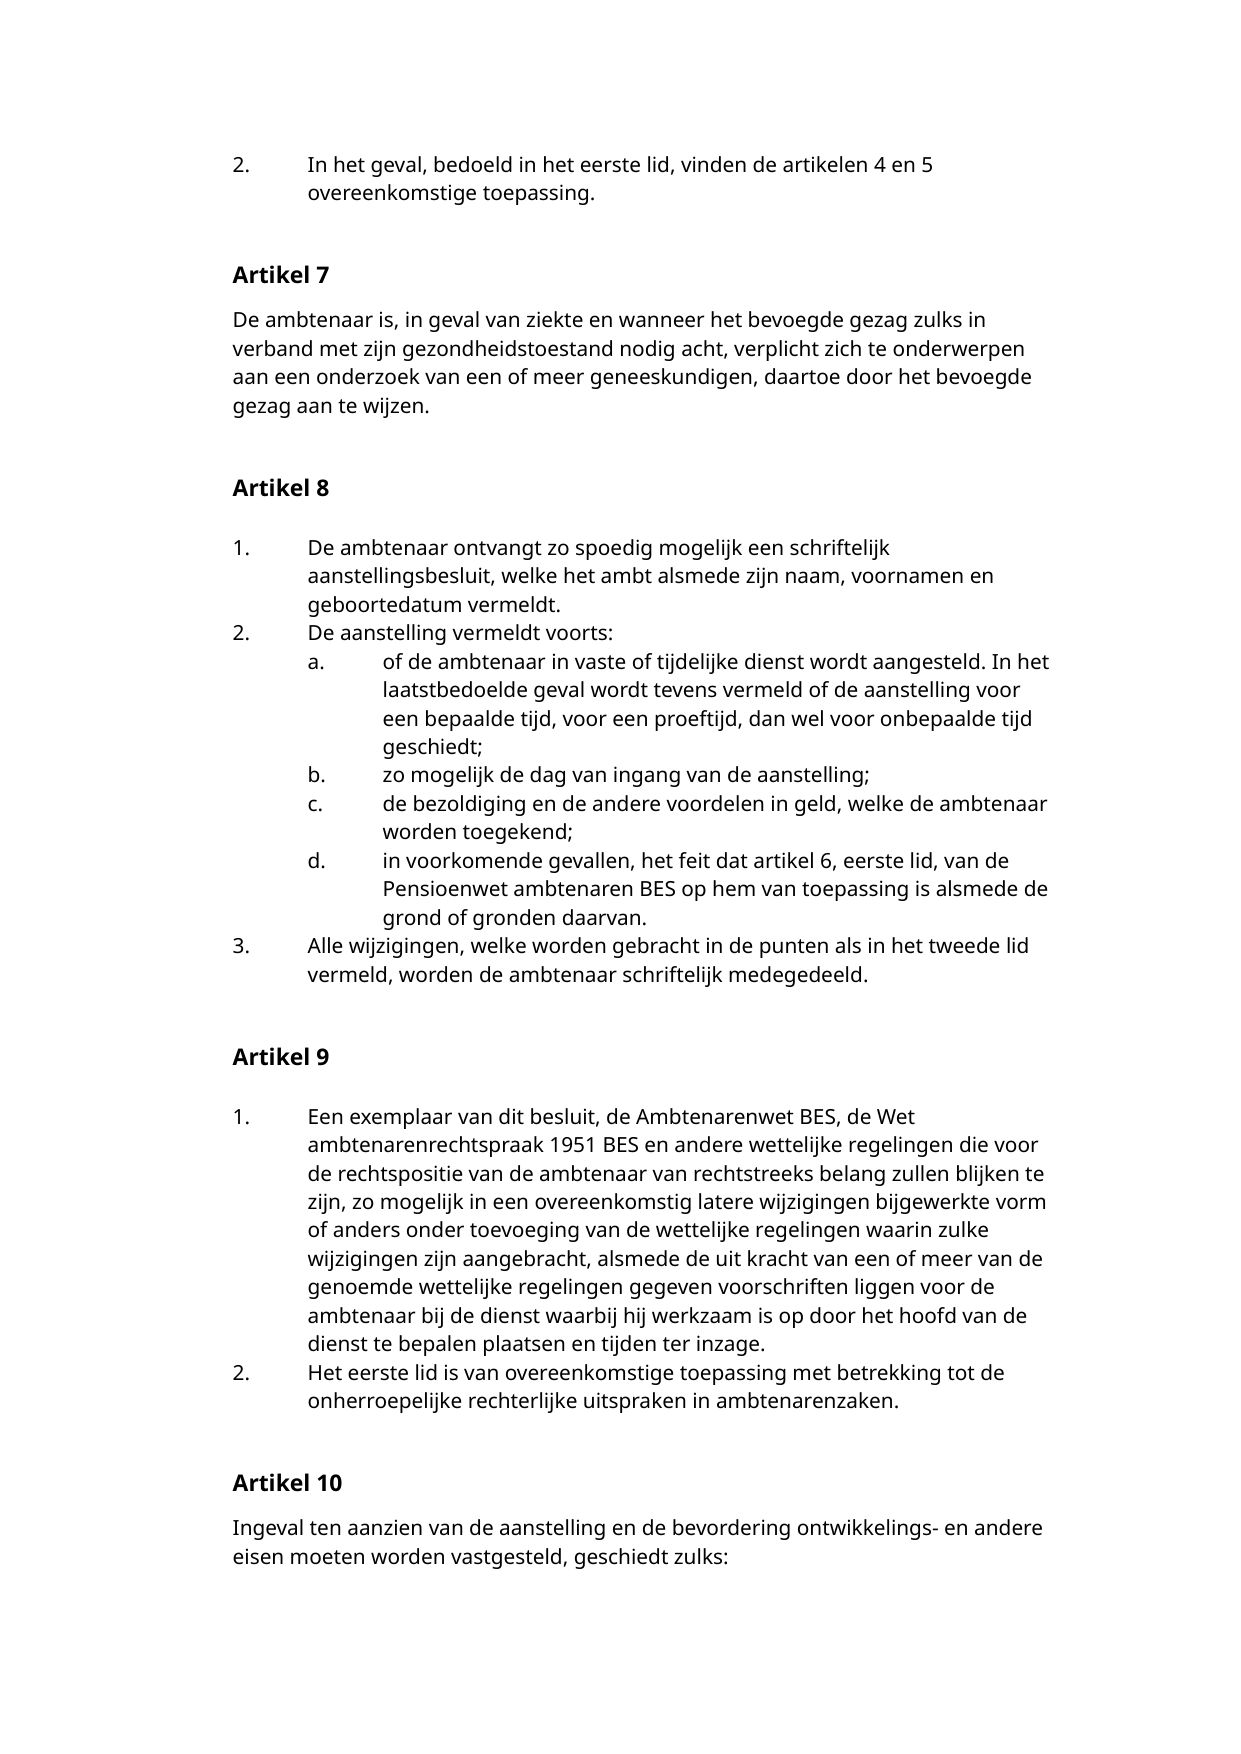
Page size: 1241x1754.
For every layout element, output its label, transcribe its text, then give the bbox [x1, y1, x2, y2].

subtitle Artikel 10 [232, 1467, 1053, 1498]
list de bezoldiging en de andere voordelen in geld, welke de ambtenaar worden toegekend; [307, 789, 1053, 846]
text Ingeval ten aanzien van de aanstelling en de bevordering ontwikkelings- en andere eisen moeten worden vastgesteld, geschiedt zulks: [232, 1513, 1053, 1570]
list De ambtenaar ontvangt zo spoedig mogelijk een schriftelijk aanstellingsbesluit, welke het ambt alsmede zijn naam, voornamen en geboortedatum vermeldt. [232, 533, 1053, 618]
list Het eerste lid is van overeenkomstige toepassing met betrekking tot de onherroepelijke rechterlijke uitspraken in ambtenarenzaken. [232, 1358, 1053, 1415]
list Alle wijzigingen, welke worden gebracht in de punten als in het tweede lid vermeld, worden de ambtenaar schriftelijk medegedeeld. [232, 931, 1053, 988]
list zo mogelijk de dag van ingang van de aanstelling; [307, 761, 1053, 789]
subtitle Artikel 8 [232, 472, 1053, 503]
list Een exemplaar van dit besluit, de Ambtenarenwet BES, de Wet ambtenarenrechtspraak 1951 BES en andere wettelijke regelingen die voor de rechtspositie van de ambtenaar van rechtstreeks belang zullen blijken te zijn, zo mogelijk in een overeenkomstig latere wijzigingen bijgewerkte vorm of anders onder toevoeging van de wettelijke regelingen waarin zulke wijzigingen zijn aangebracht, alsmede de uit kracht van een of meer van de genoemde wettelijke regelingen gegeven voorschriften liggen voor de ambtenaar bij de dienst waarbij hij werkzaam is op door het hoofd van de dienst te bepalen plaatsen en tijden ter inzage. [232, 1102, 1053, 1358]
list of de ambtenaar in vaste of tijdelijke dienst wordt aangesteld. In het laatstbedoelde geval wordt tevens vermeld of de aanstelling voor een bepaalde tijd, voor een proeftijd, dan wel voor onbepaalde tijd geschiedt; [307, 647, 1053, 761]
list in voorkomende gevallen, het feit dat artikel 6, eerste lid, van de Pensioenwet ambtenaren BES op hem van toepassing is alsmede de grond of gronden daarvan. [307, 846, 1053, 931]
subtitle Artikel 7 [232, 259, 1053, 291]
subtitle Artikel 9 [232, 1041, 1053, 1072]
list In het geval, bedoeld in het eerste lid, vinden de artikelen 4 en 5 overeenkomstige toepassing. [232, 150, 1053, 207]
list De aanstelling vermeldt voorts: [232, 618, 1053, 647]
text De ambtenaar is, in geval van ziekte en wanneer het bevoegde gezag zulks in verband met zijn gezondheidstoestand nodig acht, verplicht zich te onderwerpen aan een onderzoek van een of meer geneeskundigen, daartoe door het bevoegde gezag aan te wijzen. [232, 306, 1053, 419]
